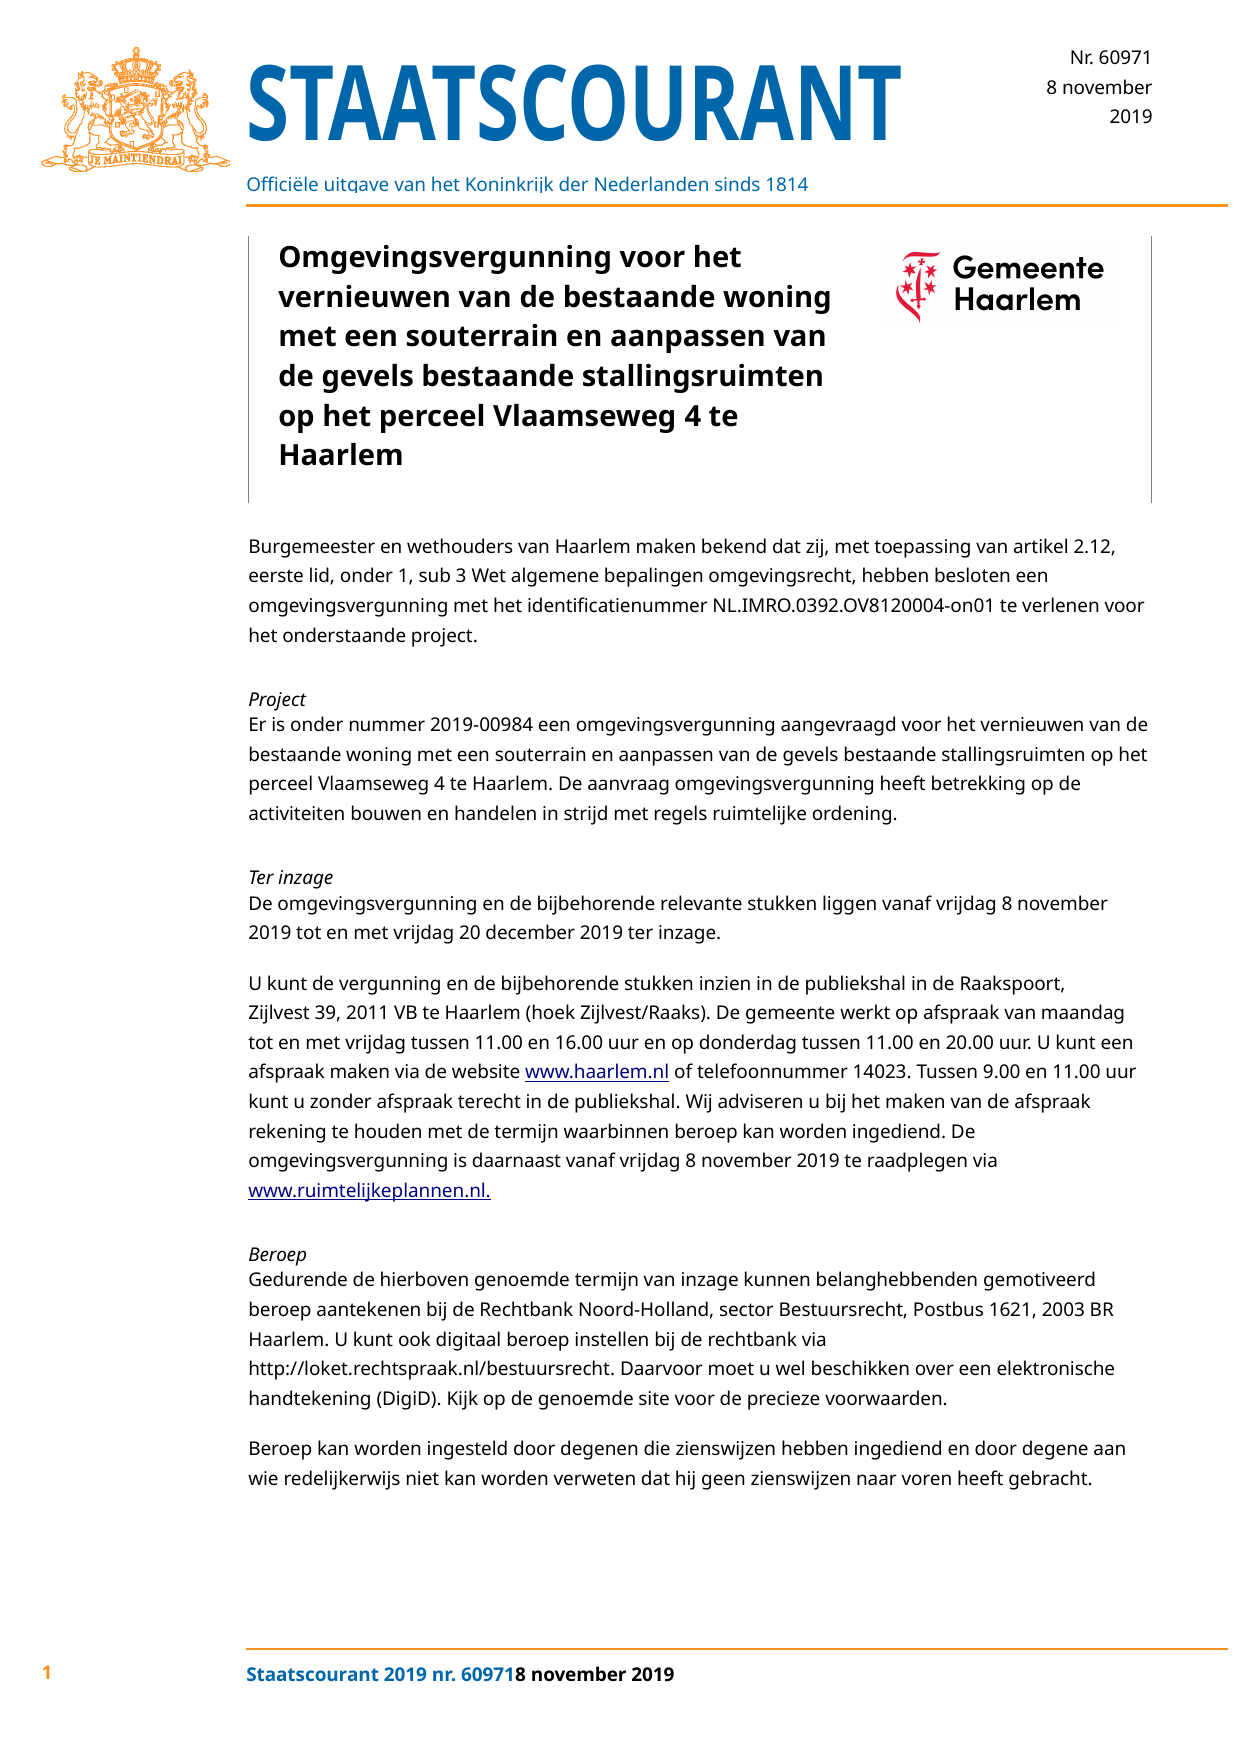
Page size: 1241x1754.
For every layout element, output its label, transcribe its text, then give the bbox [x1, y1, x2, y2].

text Burgemeester en wethouders van Haarlem maken bekend dat zij, met toepassing van artikel 2.12, eerste lid, onder 1, sub 3 Wet algemene bepalingen omgevingsrecht, hebben besloten een omgevingsvergunning met het identificatienummer NL.IMRO.0392.OV8120004-on01 te verlenen voor het onderstaande project. [248, 533, 1152, 647]
table_header [850, 236, 1151, 503]
picture [882, 236, 1119, 331]
text De omgevingsvergunning en de bijbehorende relevante stukken liggen vanaf vrijdag 8 november 2019 tot en met vrijdag 20 december 2019 ter inzage. [248, 890, 1152, 945]
text Gedurende de hierboven genoemde termijn van inzage kunnen belanghebbenden gemotiveerd beroep aantekenen bij de Rechtbank Noord-Holland, sector Bestuursrecht, Postbus 1621, 2003 BR Haarlem. U kunt ook digitaal beroep instellen bij de rechtbank via http://loket.rechtspraak.nl/bestuursrecht. Daarvoor moet u wel beschikken over een elektronische handtekening (DigiD). Kijk op de genoemde site voor de precieze voorwaarden. [248, 1267, 1152, 1411]
text Ter inzage [248, 864, 1152, 890]
text Beroep kan worden ingesteld door degenen die zienswijzen hebben ingediend en door degene aan wie redelijkerwijs niet kan worden verweten dat hij geen zienswijzen naar voren heeft gebracht. [248, 1435, 1152, 1491]
text U kunt de vergunning en de bijbehorende stukken inzien in de publiekshal in de Raakspoort, Zijlvest 39, 2011 VB te Haarlem (hoek Zijlvest/Raaks). De gemeente werkt op afspraak van maandag tot en met vrijdag tussen 11.00 en 16.00 uur en op donderdag tussen 11.00 en 20.00 uur. U kunt een afspraak maken via de website www.haarlem.nl of telefoonnummer 14023. Tussen 9.00 en 11.00 uur kunt u zonder afspraak terecht in de publiekshal. Wij adviseren u bij het maken van de afspraak rekening te houden met de termijn waarbinnen beroep kan worden ingediend. De omgevingsvergunning is daarnaast vanaf vrijdag 8 november 2019 te raadplegen via www.ruimtelijkeplannen.nl. [248, 970, 1152, 1203]
picture [41, 47, 231, 172]
text Er is onder nummer 2019-00984 een omgevingsvergunning aangevraagd voor het vernieuwen van de bestaande woning met een souterrain en aanpassen van de gevels bestaande stallingsruimten op het perceel Vlaamseweg 4 te Haarlem. De aanvraag omgevingsvergunning heeft betrekking op de activiteiten bouwen en handelen in strijd met regels ruimtelijke ordening. [248, 711, 1152, 826]
table_header Omgevingsvergunning voor het vernieuwen van de bestaande woning met een souterrain en aanpassen van de gevels bestaande stallingsruimten op het perceel Vlaamseweg 4 te Haarlem [249, 236, 850, 503]
text Beroep [248, 1241, 1152, 1267]
text Project [248, 686, 1152, 711]
